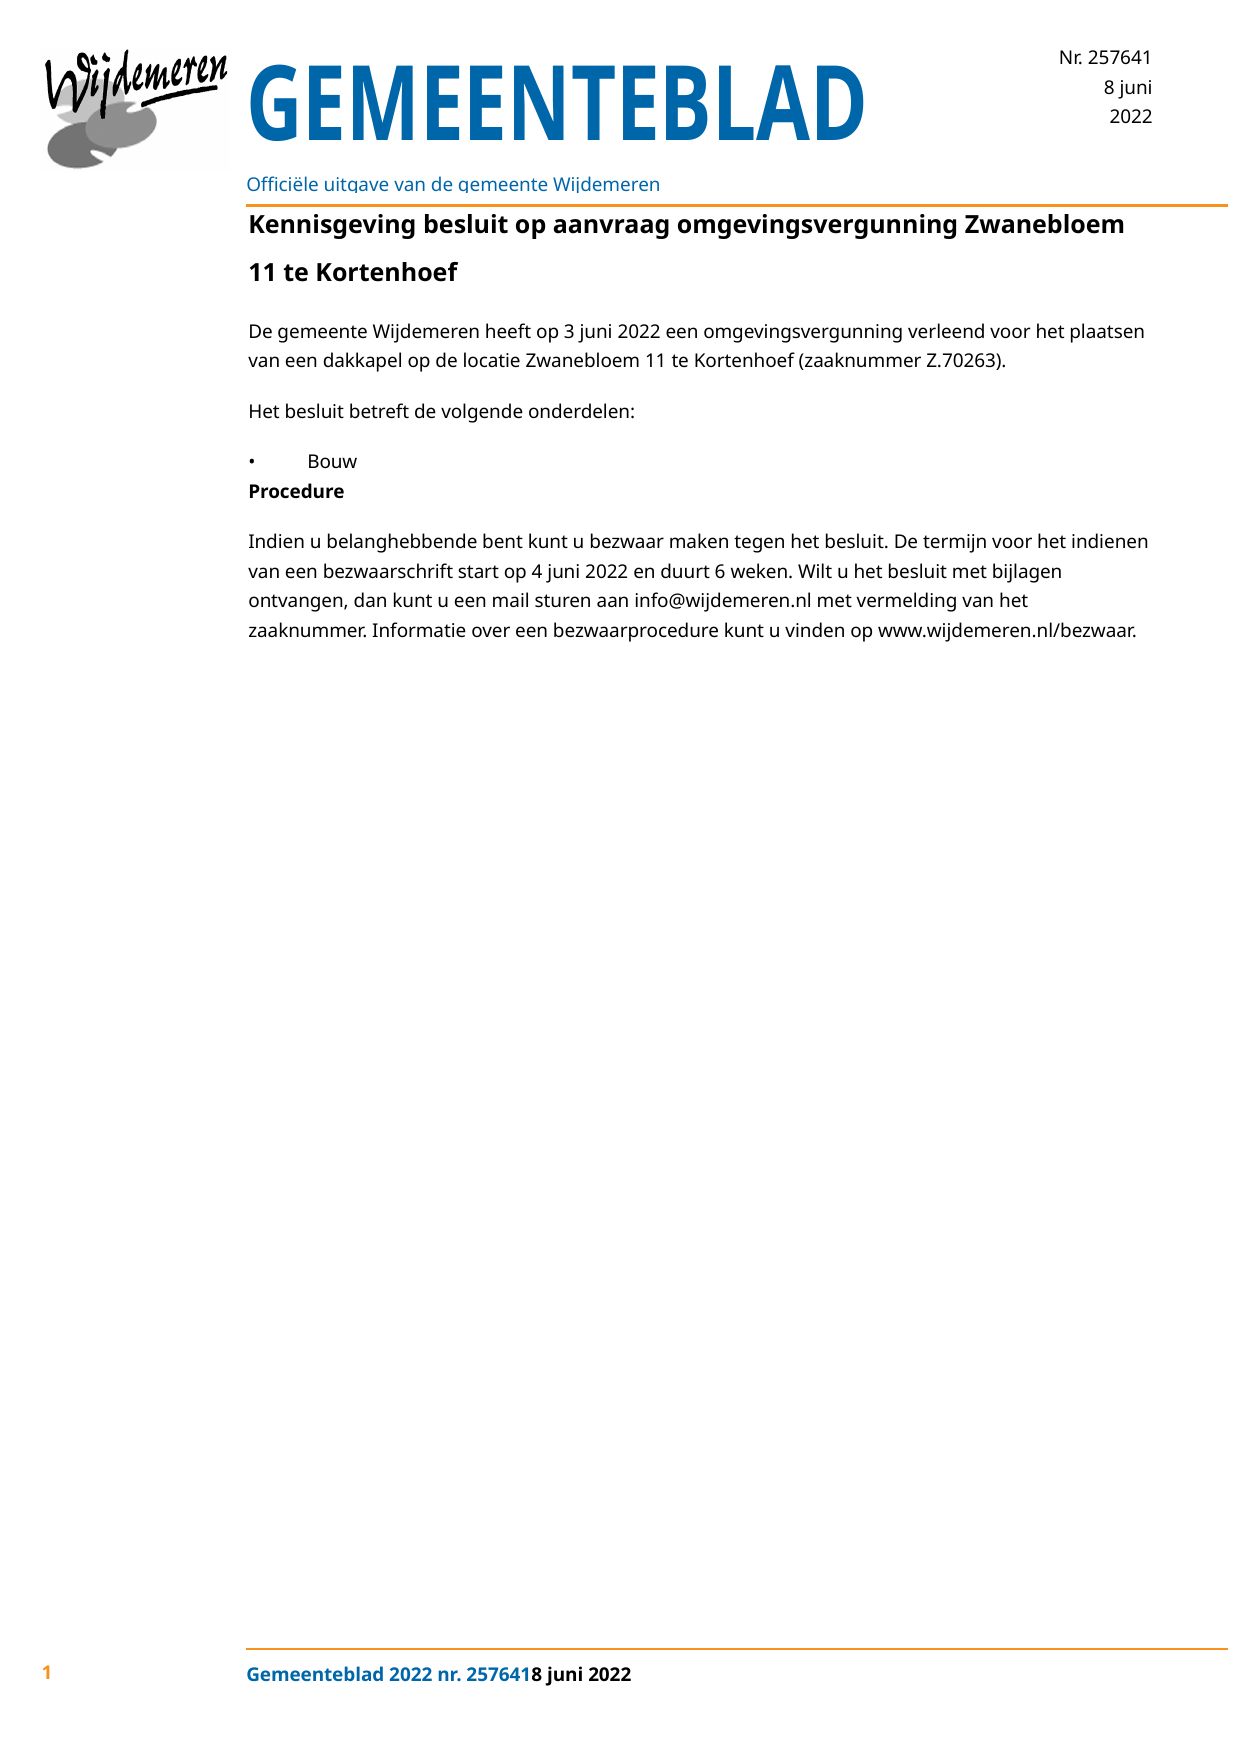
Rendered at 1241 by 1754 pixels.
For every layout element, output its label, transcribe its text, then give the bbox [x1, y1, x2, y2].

text Indien u belanghebbende bent kunt u bezwaar maken tegen het besluit. De termijn voor het indienen van een bezwaarschrift start op 4 juni 2022 en duurt 6 weken. Wilt u het besluit met bijlagen ontvangen, dan kunt u een mail sturen aan info@wijdemeren.nl met vermelding van het zaaknummer. Informatie over een bezwaarprocedure kunt u vinden op www.wijdemeren.nl/bezwaar. [248, 528, 1152, 643]
list Bouw [248, 448, 1152, 474]
text De gemeente Wijdemeren heeft op 3 juni 2022 een omgevingsvergunning verleend voor het plaatsen van een dakkapel op de locatie Zwanebloem 11 te Kortenhoef (zaaknummer Z.70263). [248, 318, 1152, 373]
text Kennisgeving besluit op aanvraag omgevingsvergunning Zwanebloem 11 te Kortenhoef [248, 207, 1152, 288]
picture [41, 47, 231, 172]
text Procedure [248, 478, 1152, 504]
text Het besluit betreft de volgende onderdelen: [248, 398, 1152, 424]
